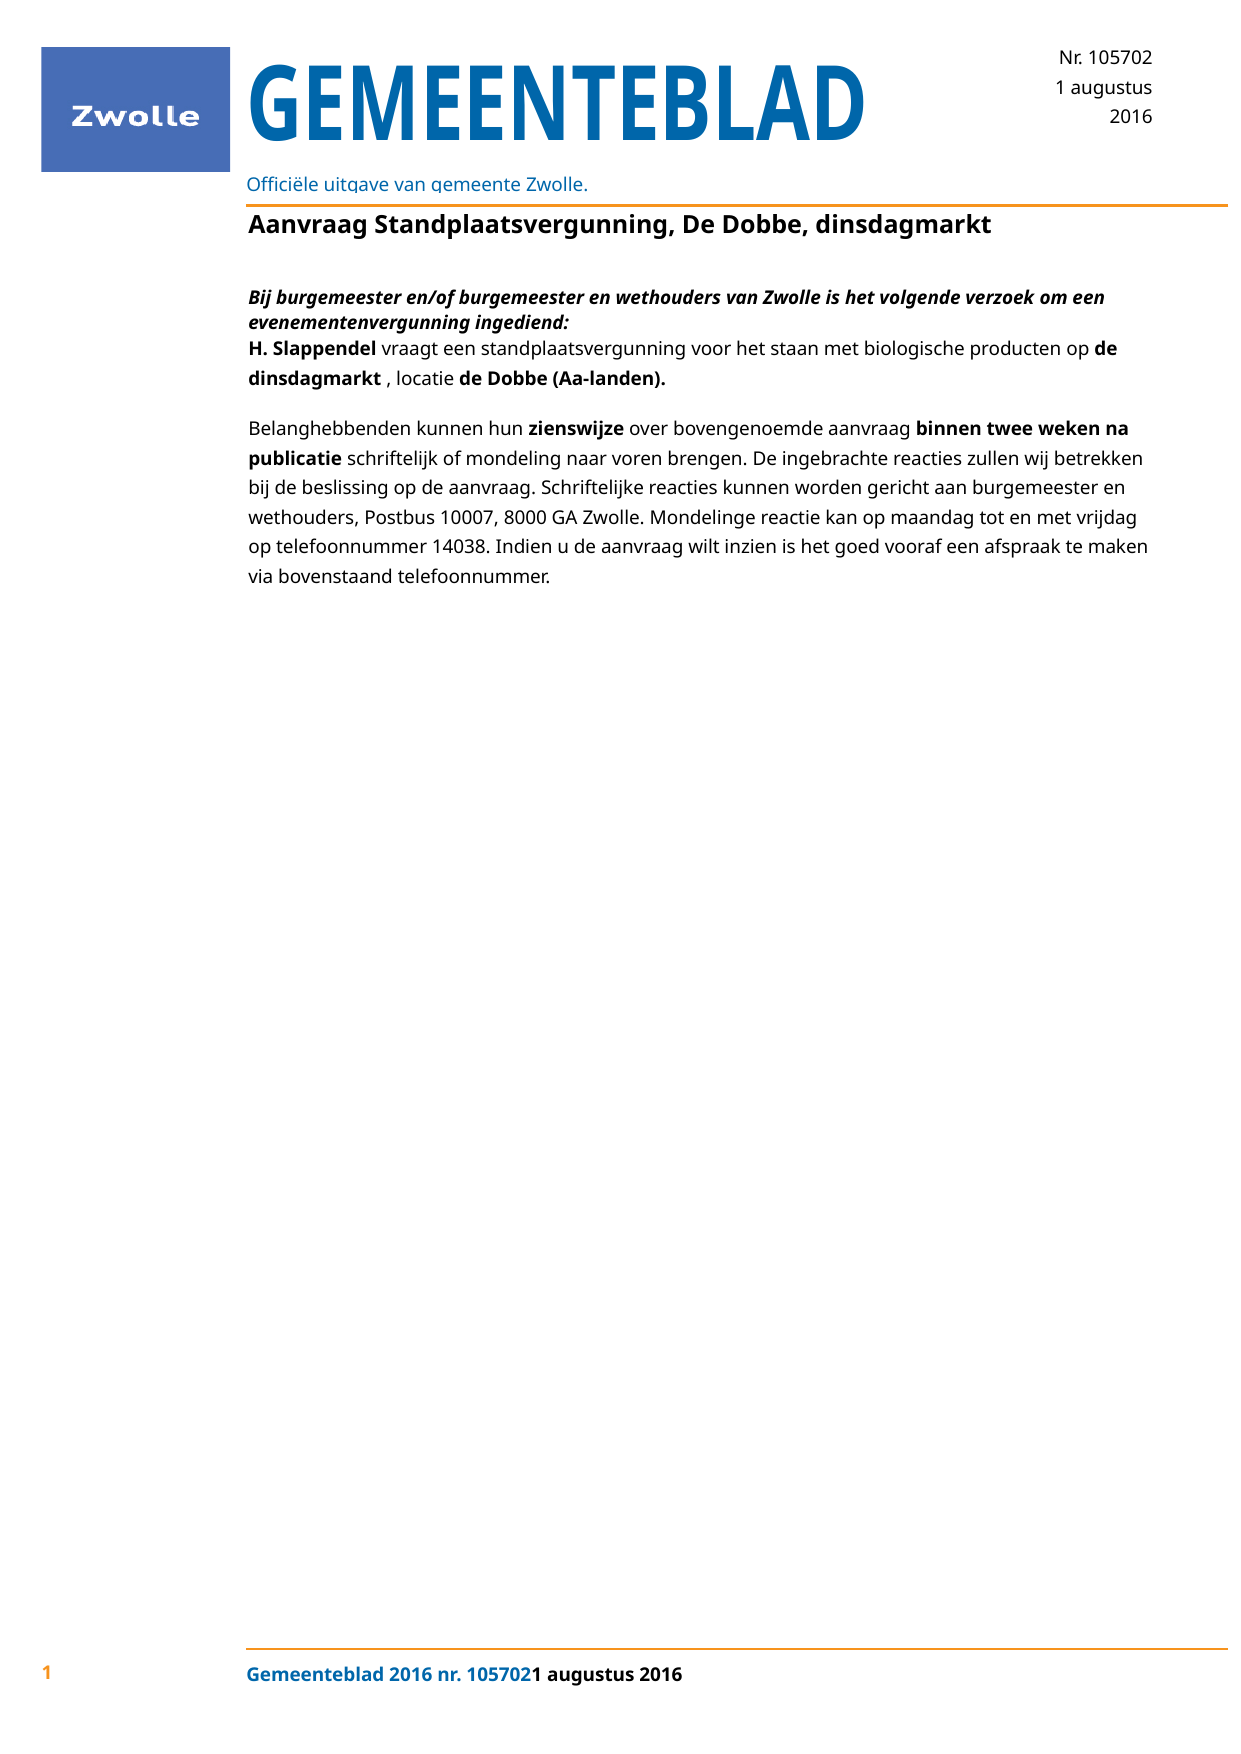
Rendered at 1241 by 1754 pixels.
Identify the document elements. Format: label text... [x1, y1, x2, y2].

text Bij burgemeester en/of burgemeester en wethouders van Zwolle is het volgende verzoek om een evenementenvergunning ingediend: [248, 284, 1152, 335]
picture [41, 47, 231, 172]
text Belanghebbenden kunnen hun zienswijze over bovengenoemde aanvraag binnen twee weken na publicatie schriftelijk of mondeling naar voren brengen. De ingebrachte reacties zullen wij betrekken bij de beslissing op de aanvraag. Schriftelijke reacties kunnen worden gericht aan burgemeester en wethouders, Postbus 10007, 8000 GA Zwolle. Mondelinge reactie kan op maandag tot en met vrijdag op telefoonnummer 14038. Indien u de aanvraag wilt inzien is het goed vooraf een afspraak te maken via bovenstaand telefoonnummer. [248, 415, 1152, 589]
text Aanvraag Standplaatsvergunning, De Dobbe, dinsdagmarkt [248, 207, 1152, 241]
text H. Slappendel vraagt een standplaatsvergunning voor het staan met biologische producten op de dinsdagmarkt , locatie de Dobbe (Aa-landen). [248, 335, 1152, 391]
